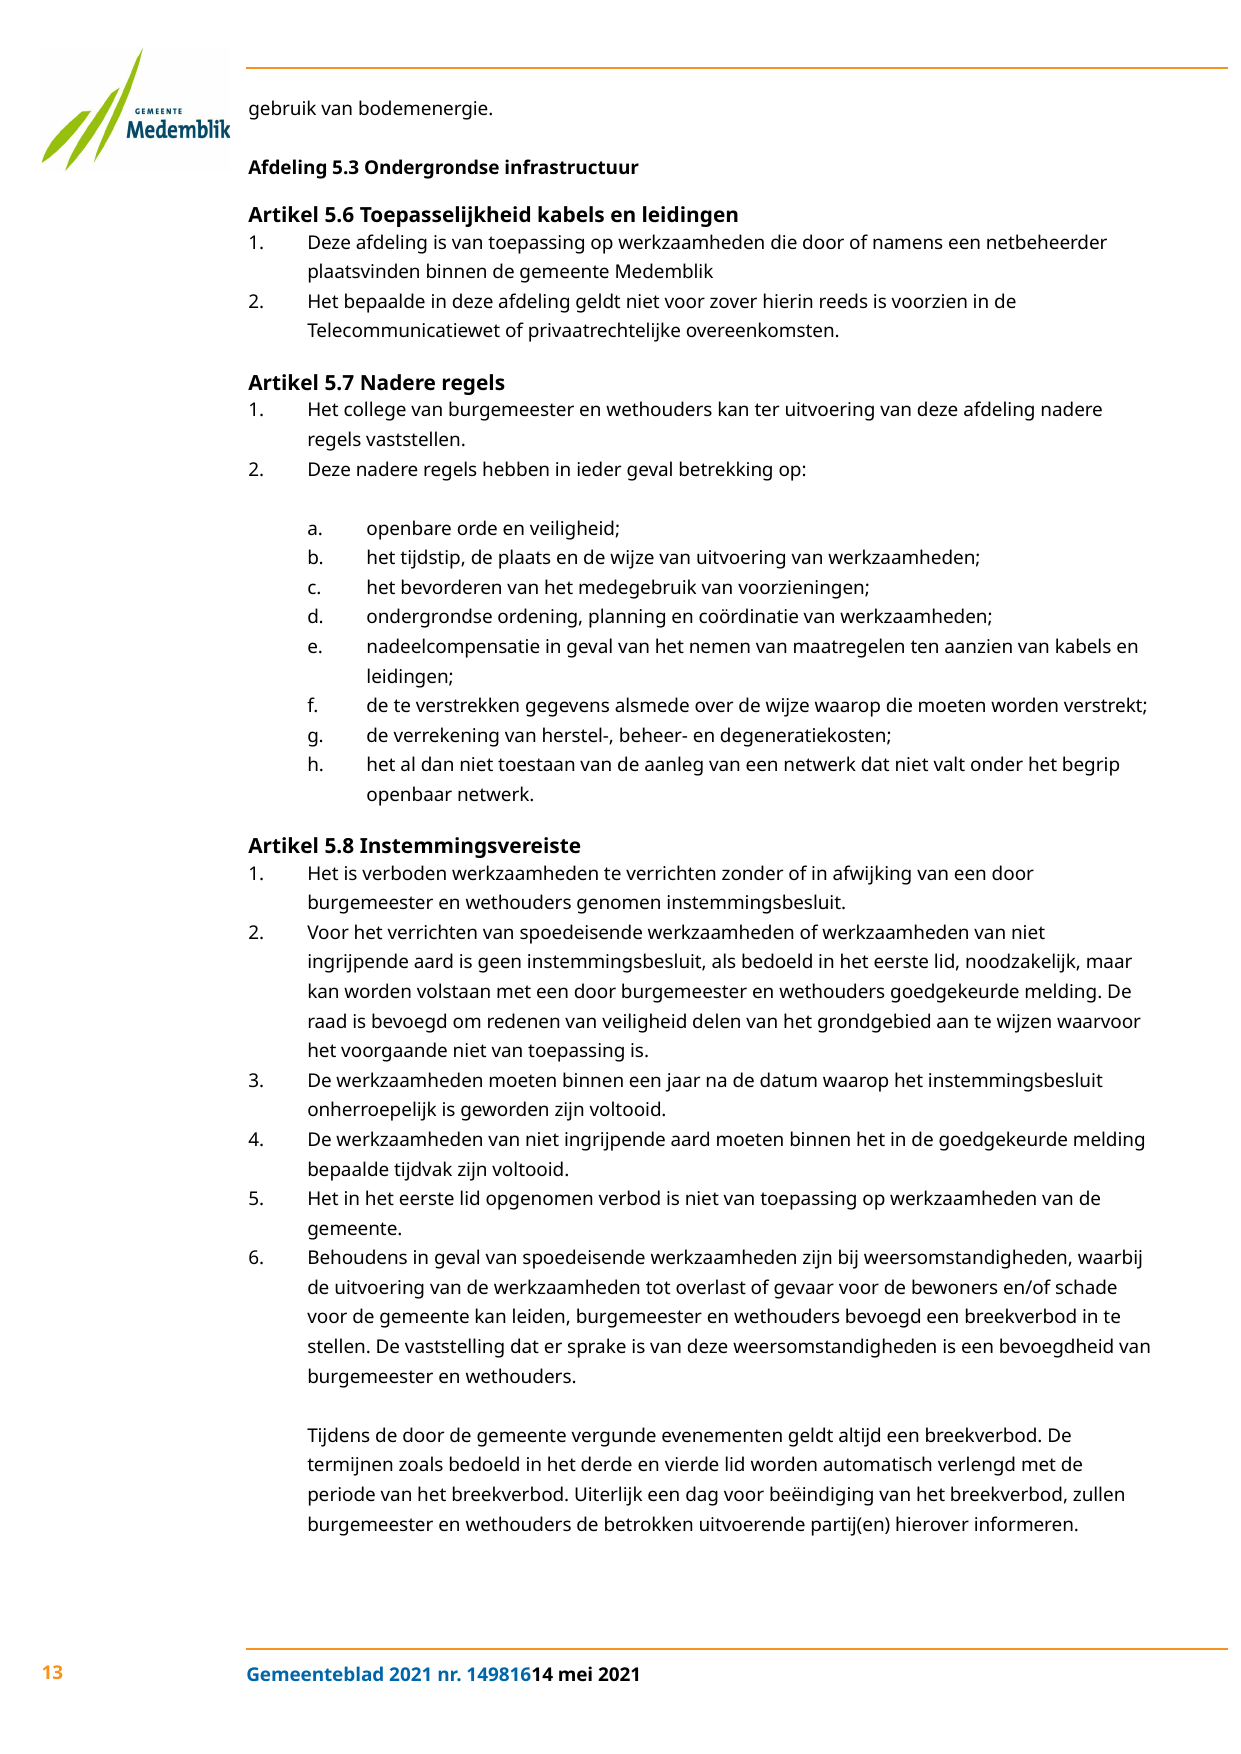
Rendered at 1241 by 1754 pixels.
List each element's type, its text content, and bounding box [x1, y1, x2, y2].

list Deze nadere regels hebben in ieder geval betrekking op: [248, 456, 1152, 481]
list ondergrondse ordening, planning en coördinatie van werkzaamheden; [307, 604, 1152, 629]
picture [41, 47, 231, 172]
list Het is verboden werkzaamheden te verrichten zonder of in afwijking van een door burgemeester en wethouders genomen instemmingsbesluit. [248, 860, 1152, 915]
list de verrekening van herstel-, beheer- en degeneratiekosten; [307, 722, 1152, 748]
text Afdeling 5.3 Ondergrondse infrastructuur [248, 154, 1152, 180]
list De werkzaamheden van niet ingrijpende aard moeten binnen het in de goedgekeurde melding bepaalde tijdvak zijn voltooid. [248, 1126, 1152, 1182]
list nadeelcompensatie in geval van het nemen van maatregelen ten aanzien van kabels en leidingen; [307, 633, 1152, 688]
list het bevorderen van het medegebruik van voorzieningen; [307, 574, 1152, 600]
list het al dan niet toestaan van de aanleg van een netwerk dat niet valt onder het begrip openbaar netwerk. [307, 752, 1152, 807]
text Artikel 5.8 Instemmingsvereiste [248, 832, 1152, 860]
list Tijdens de door de gemeente vergunde evenementen geldt altijd een breekverbod. De termijnen zoals bedoeld in het derde en vierde lid worden automatisch verlengd met de periode van het breekverbod. Uiterlijk een dag voor beëindiging van het breekverbod, zullen burgemeester en wethouders de betrokken uitvoerende partij(en) hierover informeren. [248, 1422, 1152, 1537]
text gebruik van bodemenergie. [248, 95, 1152, 121]
list de te verstrekken gegevens alsmede over de wijze waarop die moeten worden verstrekt; [307, 692, 1152, 718]
list Deze afdeling is van toepassing op werkzaamheden die door of namens een netbeheerder plaatsvinden binnen de gemeente Medemblik [248, 229, 1152, 284]
text Artikel 5.6 Toepasselijkheid kabels en leidingen [248, 201, 1152, 229]
list De werkzaamheden moeten binnen een jaar na de datum waarop het instemmingsbesluit onherroepelijk is geworden zijn voltooid. [248, 1067, 1152, 1122]
list openbare orde en veiligheid; [307, 515, 1152, 541]
list het tijdstip, de plaats en de wijze van uitvoering van werkzaamheden; [307, 544, 1152, 570]
list Het college van burgemeester en wethouders kan ter uitvoering van deze afdeling nadere regels vaststellen. [248, 397, 1152, 452]
list Behoudens in geval van spoedeisende werkzaamheden zijn bij weersomstandigheden, waarbij de uitvoering van de werkzaamheden tot overlast of gevaar voor de bewoners en/of schade voor de gemeente kan leiden, burgemeester en wethouders bevoegd een breekverbod in te stellen. De vaststelling dat er sprake is van deze weersomstandigheden is een bevoegdheid van burgemeester en wethouders. [248, 1244, 1152, 1389]
list Het bepaalde in deze afdeling geldt niet voor zover hierin reeds is voorzien in de Telecommunicatiewet of privaatrechtelijke overeenkomsten. [248, 288, 1152, 343]
list Het in het eerste lid opgenomen verbod is niet van toepassing op werkzaamheden van de gemeente. [248, 1185, 1152, 1241]
text Artikel 5.7 Nadere regels [248, 368, 1152, 397]
list Voor het verrichten van spoedeisende werkzaamheden of werkzaamheden van niet ingrijpende aard is geen instemmingsbesluit, als bedoeld in het eerste lid, noodzakelijk, maar kan worden volstaan met een door burgemeester en wethouders goedgekeurde melding. De raad is bevoegd om redenen van veiligheid delen van het grondgebied aan te wijzen waarvoor het voorgaande niet van toepassing is. [248, 919, 1152, 1063]
